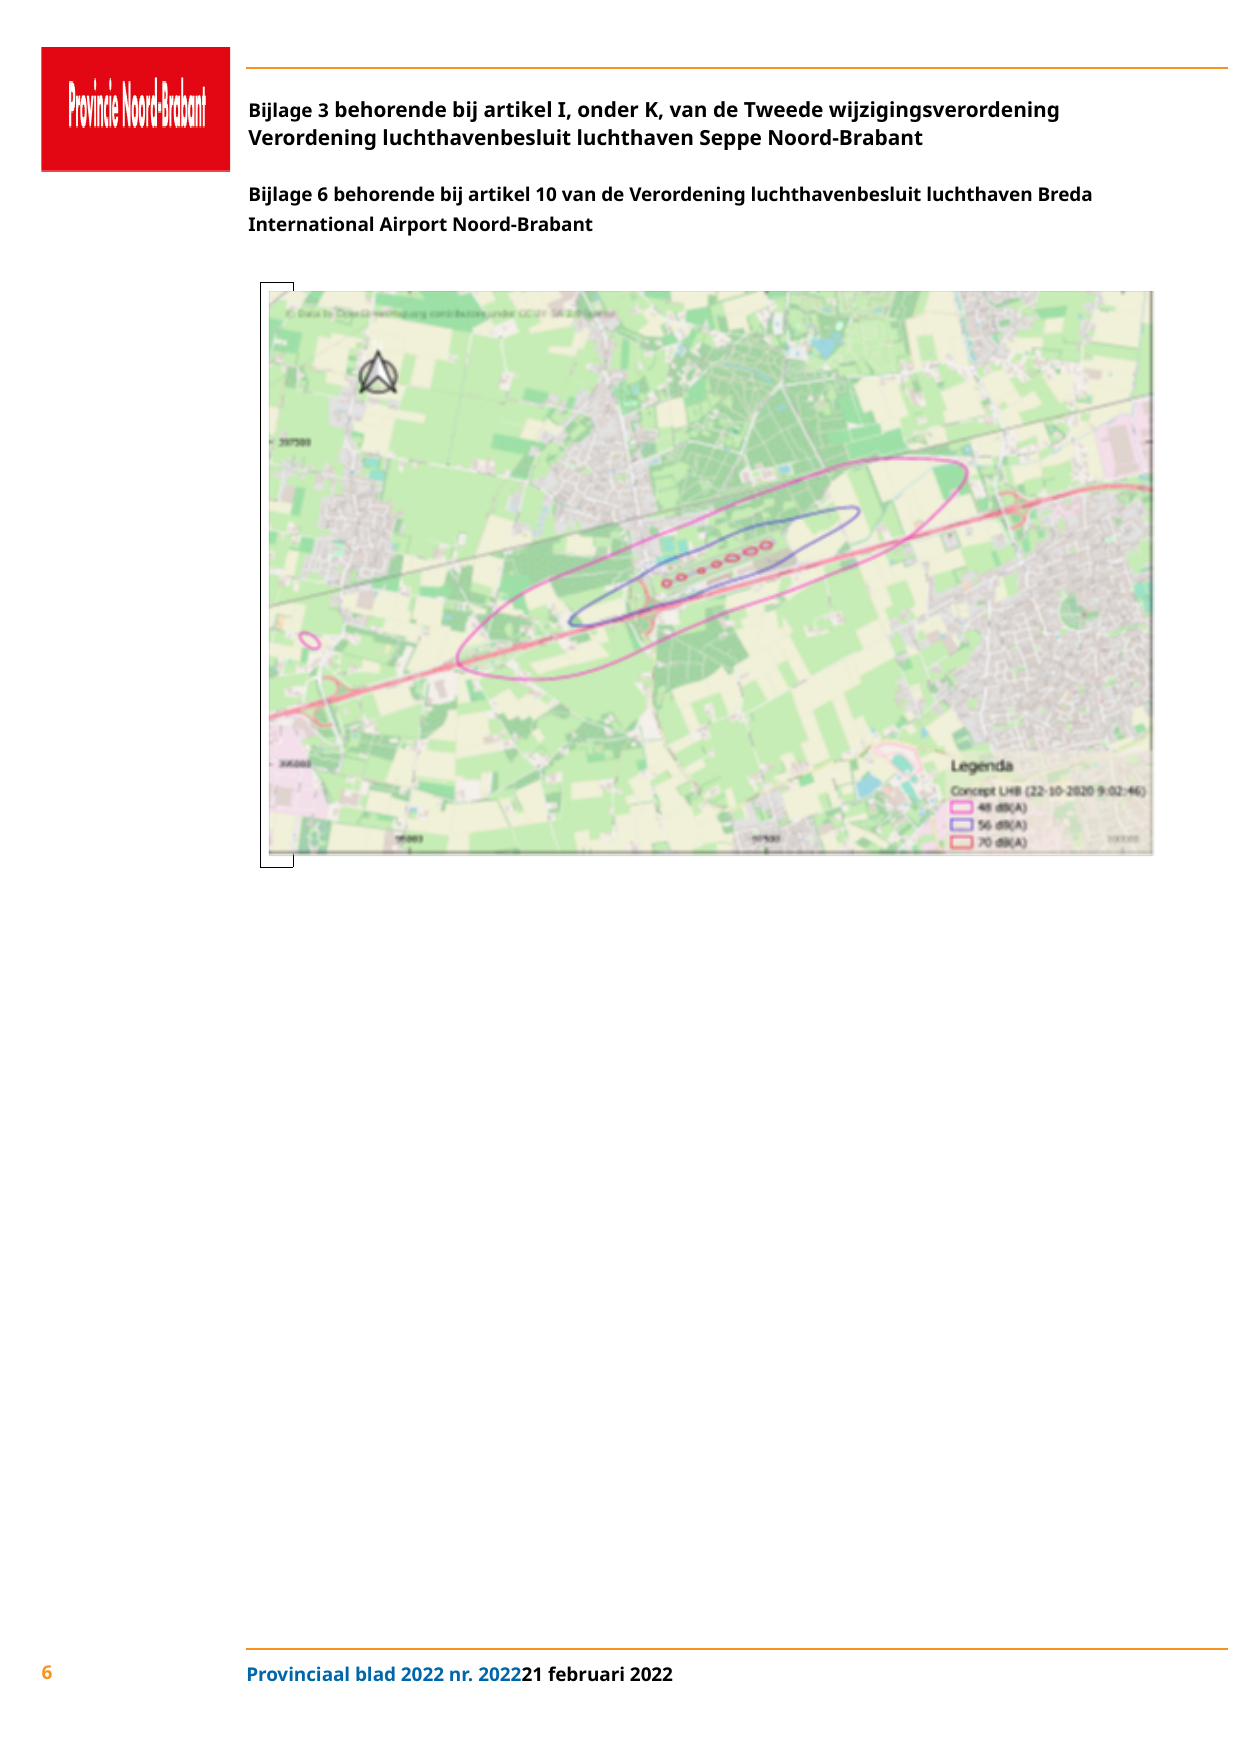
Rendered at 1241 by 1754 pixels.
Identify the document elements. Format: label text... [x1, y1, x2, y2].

text Bijlage 6 behorende bij artikel 10 van de Verordening luchthavenbesluit luchthaven Breda International Airport Noord-Brabant [248, 181, 1152, 237]
picture [268, 291, 1155, 858]
picture [41, 47, 231, 172]
text Bijlage 3 behorende bij artikel I, onder K, van de Tweede wijzigingsverordening Verordening luchthavenbesluit luchthaven Seppe Noord-Brabant [248, 95, 1152, 152]
